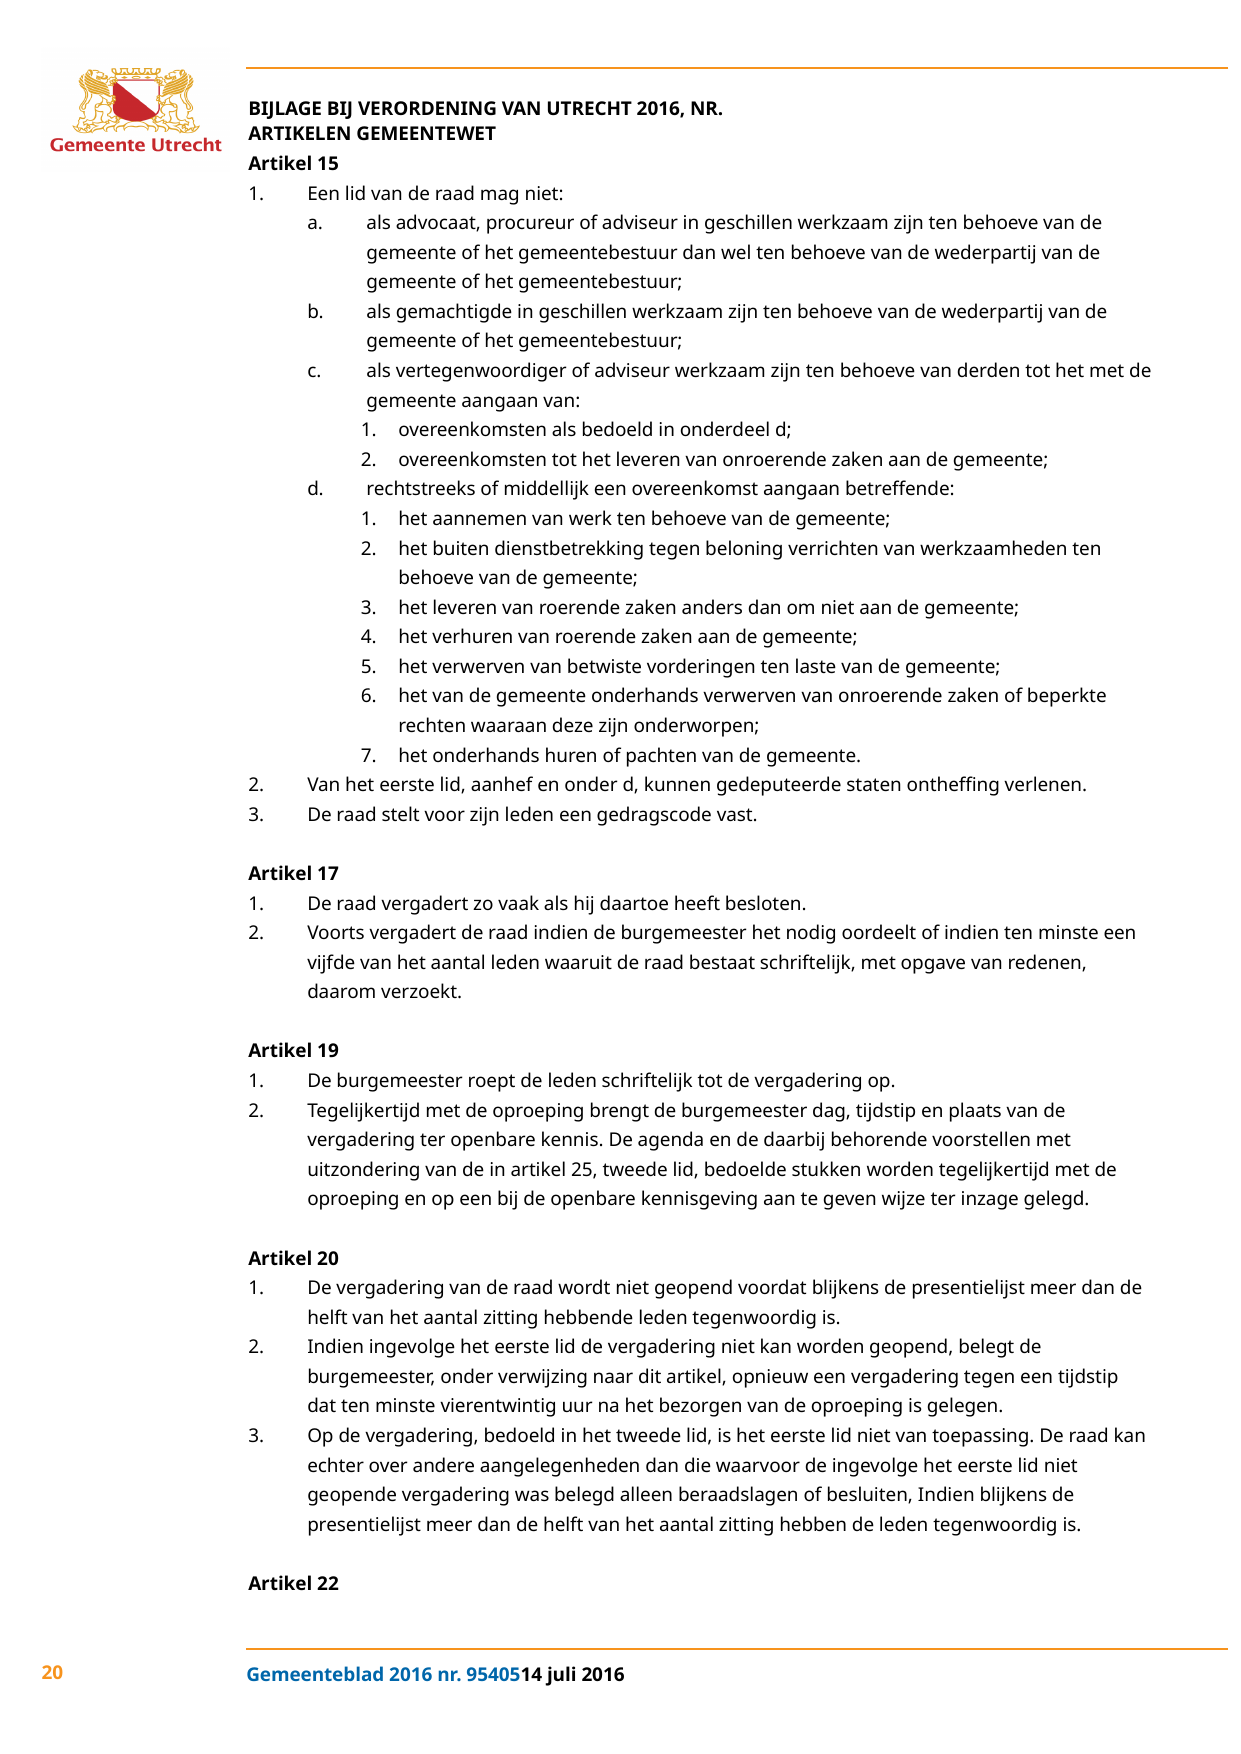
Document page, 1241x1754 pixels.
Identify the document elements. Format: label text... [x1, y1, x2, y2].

text Artikel 22 [248, 1570, 1152, 1596]
list Tegelijkertijd met de oproeping brengt de burgemeester dag, tijdstip en plaats van de vergadering ter openbare kennis. De agenda en de daarbij behorende voorstellen met uitzondering van de in artikel 25, tweede lid, bedoelde stukken worden tegelijkertijd met de oproeping en op een bij de openbare kennisgeving aan te geven wijze ter inzage gelegd. [248, 1097, 1152, 1211]
list het van de gemeente onderhands verwerven van onroerende zaken of beperkte rechten waaraan deze zijn onderworpen; [361, 683, 1152, 738]
list De raad vergadert zo vaak als hij daartoe heeft besloten. [248, 890, 1152, 916]
list het verwerven van betwiste vorderingen ten laste van de gemeente; [361, 653, 1152, 679]
list Indien ingevolge het eerste lid de vergadering niet kan worden geopend, belegt de burgemeester, onder verwijzing naar dit artikel, opnieuw een vergadering tegen een tijdstip dat ten minste vierentwintig uur na het bezorgen van de oproeping is gelegen. [248, 1333, 1152, 1418]
list De raad stelt voor zijn leden een gedragscode vast. [248, 801, 1152, 827]
text Artikel 20 [248, 1245, 1152, 1271]
list het buiten dienstbetrekking tegen beloning verrichten van werkzaamheden ten behoeve van de gemeente; [361, 535, 1152, 590]
list het verhuren van roerende zaken aan de gemeente; [361, 623, 1152, 649]
list overeenkomsten tot het leveren van onroerende zaken aan de gemeente; [361, 446, 1152, 472]
list De vergadering van de raad wordt niet geopend voordat blijkens de presentielijst meer dan de helft van het aantal zitting hebbende leden tegenwoordig is. [248, 1274, 1152, 1330]
list als gemachtigde in geschillen werkzaam zijn ten behoeve van de wederpartij van de gemeente of het gemeentebestuur; [307, 298, 1152, 353]
list als advocaat, procureur of adviseur in geschillen werkzaam zijn ten behoeve van de gemeente of het gemeentebestuur dan wel ten behoeve van de wederpartij van de gemeente of het gemeentebestuur; [307, 209, 1152, 294]
list Een lid van de raad mag niet: [248, 180, 1152, 206]
list rechtstreeks of middellijk een overeenkomst aangaan betreffende: [307, 476, 1152, 501]
list Voorts vergadert de raad indien de burgemeester het nodig oordeelt of indien ten minste een vijfde van het aantal leden waaruit de raad bestaat schriftelijk, met opgave van redenen, daarom verzoekt. [248, 919, 1152, 1004]
list Van het eerste lid, aanhef en onder d, kunnen gedeputeerde staten ontheffing verlenen. [248, 771, 1152, 797]
text Artikel 15 [248, 150, 1152, 176]
list Op de vergadering, bedoeld in het tweede lid, is het eerste lid niet van toepassing. De raad kan echter over andere aangelegenheden dan die waarvoor de ingevolge het eerste lid niet geopende vergadering was belegd alleen beraadslagen of besluiten, Indien blijkens de presentielijst meer dan de helft van het aantal zitting hebben de leden tegenwoordig is. [248, 1422, 1152, 1537]
text ARTIKELEN GEMEENTEWET [248, 121, 1152, 146]
list het leveren van roerende zaken anders dan om niet aan de gemeente; [361, 594, 1152, 620]
text Artikel 19 [248, 1038, 1152, 1063]
list het onderhands huren of pachten van de gemeente. [361, 742, 1152, 768]
picture [41, 47, 231, 172]
text BIJLAGE BIJ VERORDENING VAN UTRECHT 2016, NR. [248, 95, 1152, 121]
list het aannemen van werk ten behoeve van de gemeente; [361, 505, 1152, 531]
text Artikel 17 [248, 860, 1152, 886]
list overeenkomsten als bedoeld in onderdeel d; [361, 416, 1152, 442]
list als vertegenwoordiger of adviseur werkzaam zijn ten behoeve van derden tot het met de gemeente aangaan van: [307, 357, 1152, 413]
list De burgemeester roept de leden schriftelijk tot de vergadering op. [248, 1067, 1152, 1093]
